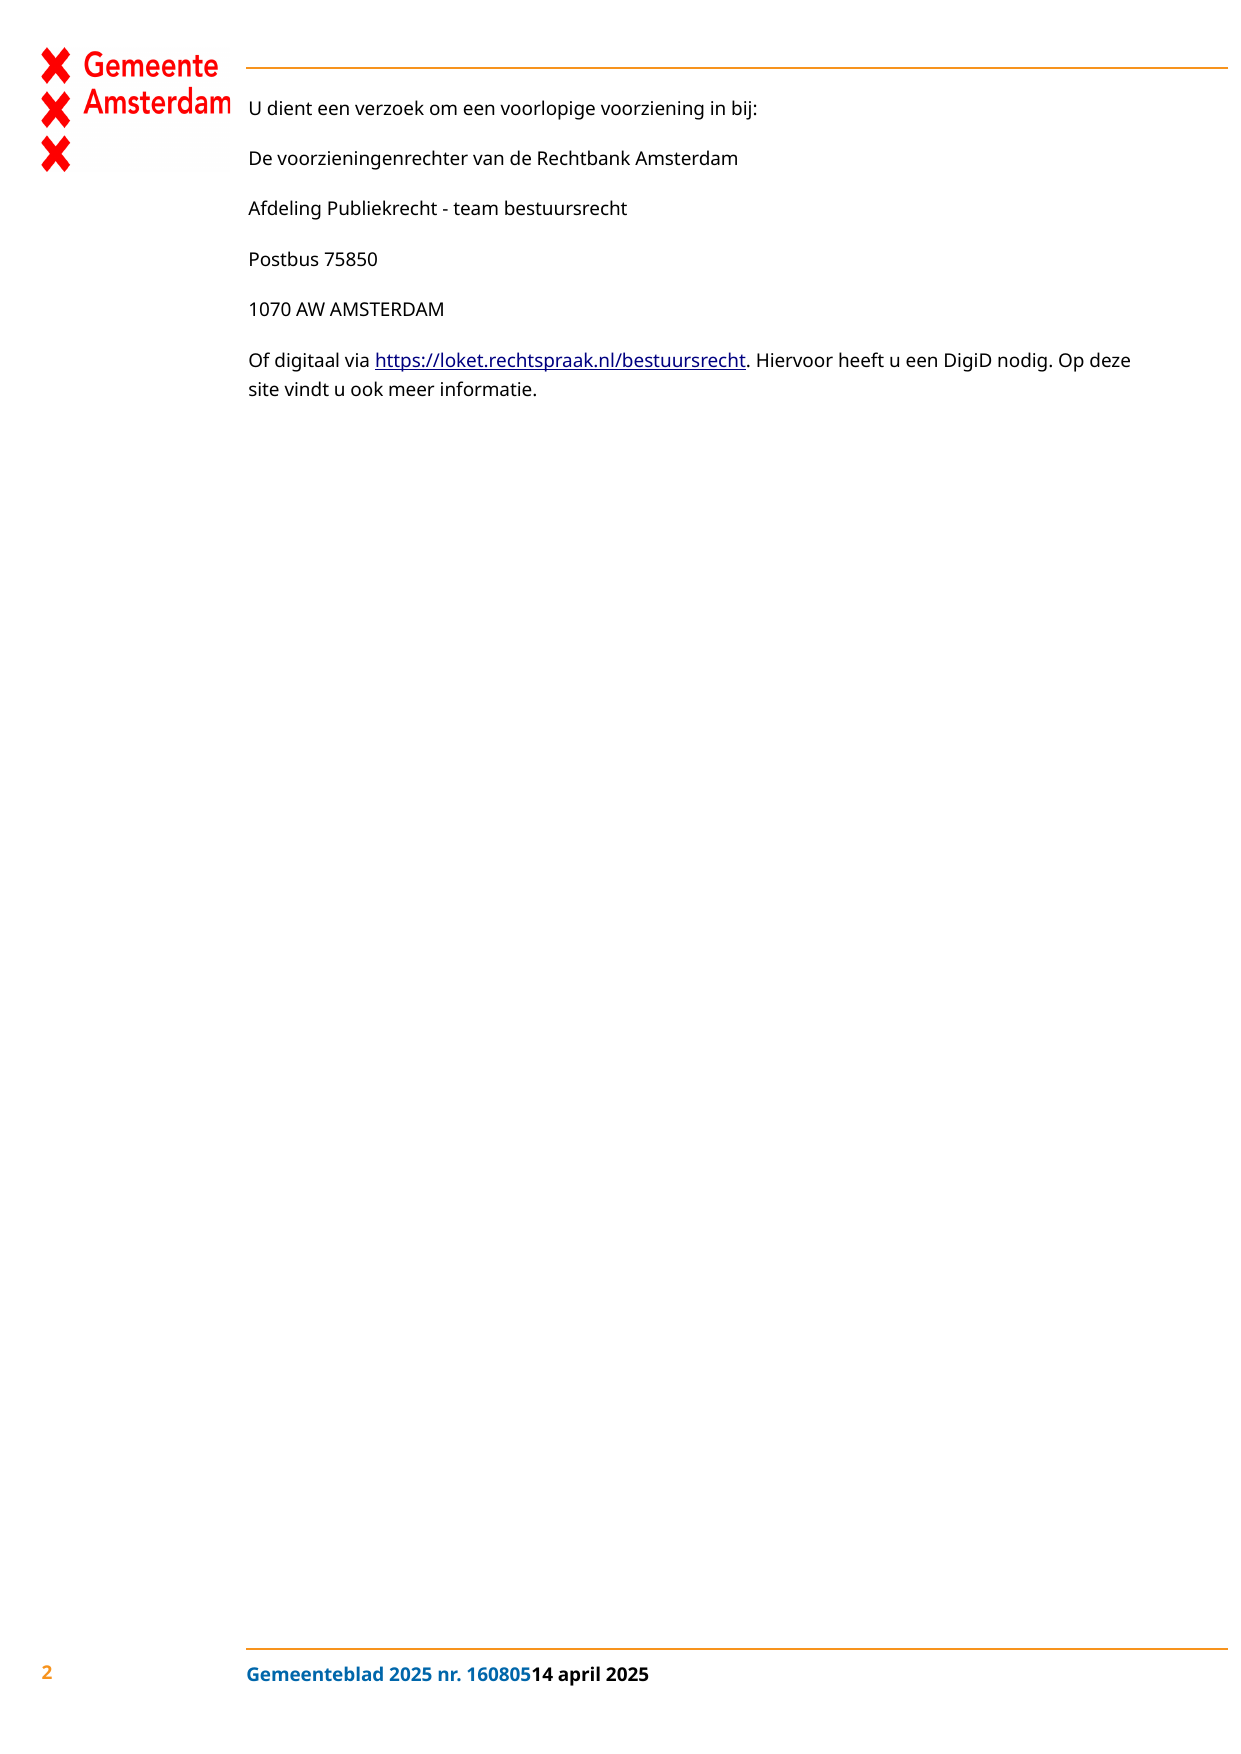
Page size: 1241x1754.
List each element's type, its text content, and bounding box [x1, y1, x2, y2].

text U dient een verzoek om een voorlopige voorziening in bij: [248, 95, 1152, 121]
text Postbus 75850 [248, 246, 1152, 272]
text 1070 AW AMSTERDAM [248, 296, 1152, 322]
text Of digitaal via https://loket.rechtspraak.nl/bestuursrecht. Hiervoor heeft u een DigiD nodig. Op deze site vindt u ook meer informatie. [248, 347, 1152, 402]
text De voorzieningenrechter van de Rechtbank Amsterdam [248, 145, 1152, 171]
text Afdeling Publiekrecht - team bestuursrecht [248, 196, 1152, 221]
picture [41, 47, 231, 172]
